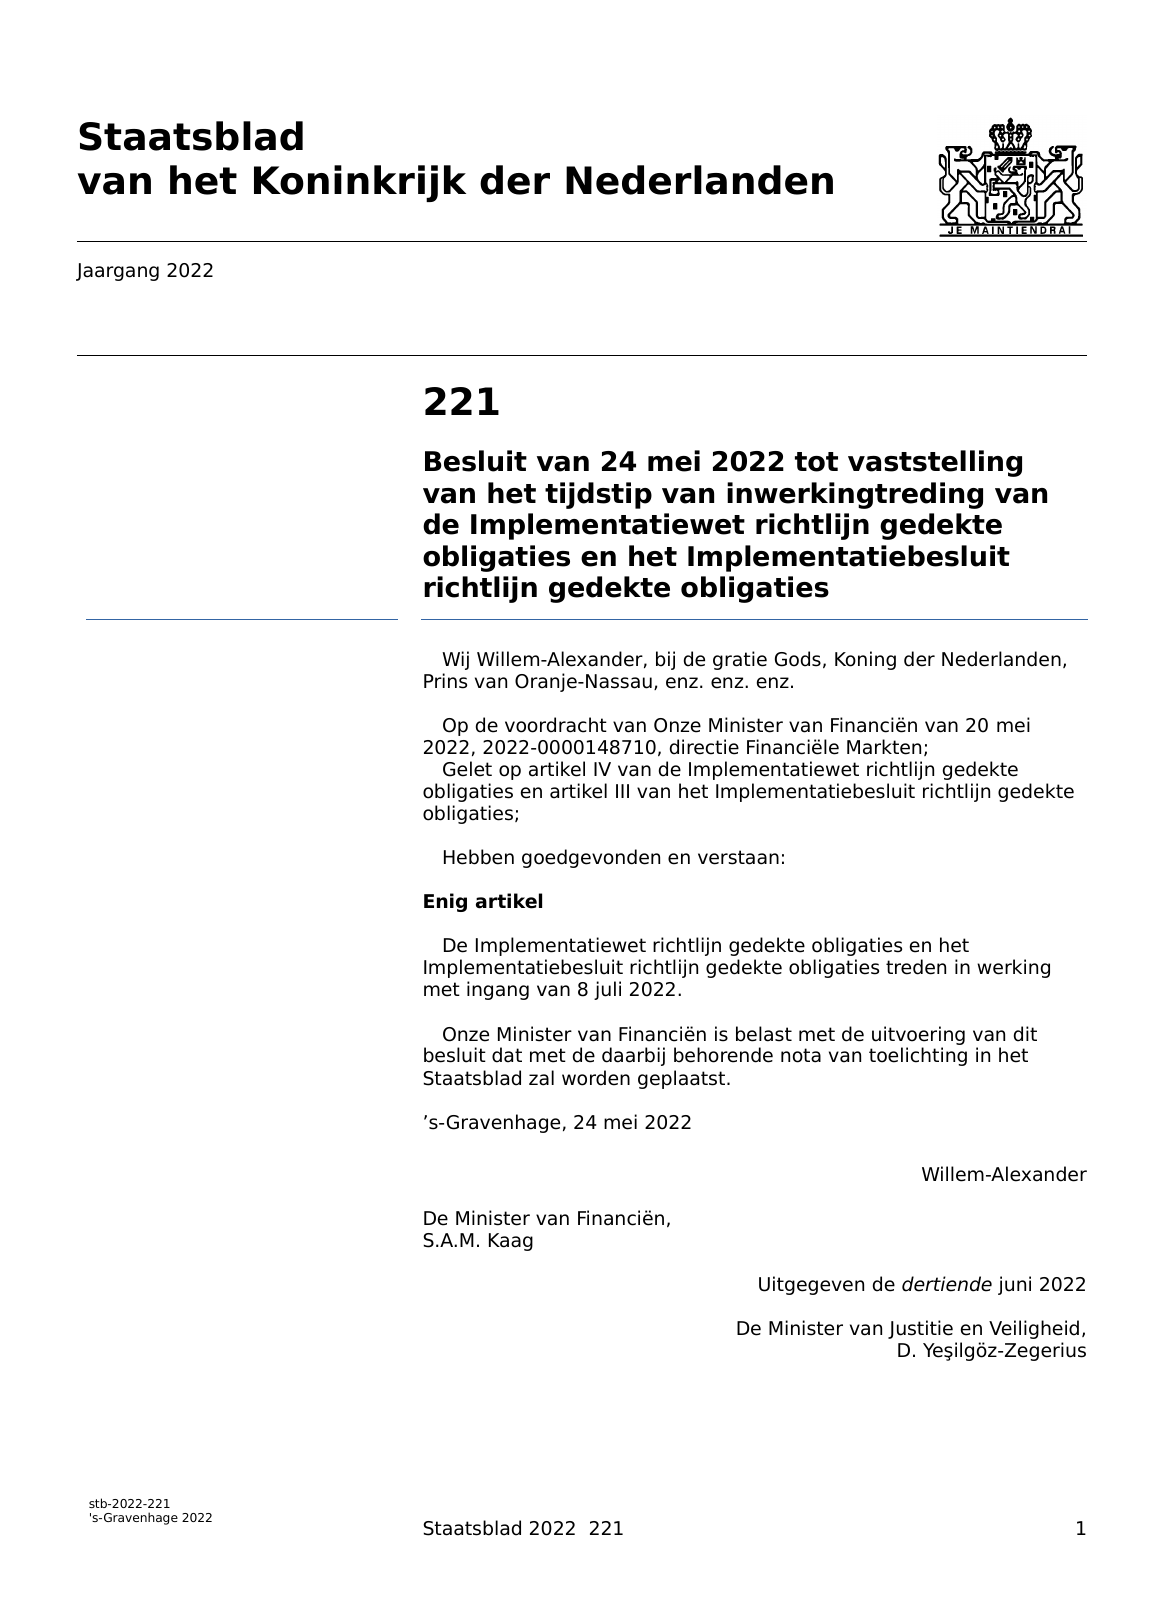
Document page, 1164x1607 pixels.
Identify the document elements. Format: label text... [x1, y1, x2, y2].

table_header [886, 100, 1087, 241]
picture [936, 115, 1087, 240]
subtitle Enig artikel [422, 891, 1087, 913]
text 's-Gravenhage 2022 [88, 1511, 323, 1525]
text Op de voordracht van Onze Minister van Financiën van 20 mei 2022, 2022-0000148710, directie Financiële Markten; [422, 715, 1087, 759]
text Uitgegeven de dertiende juni 2022 [422, 1274, 1087, 1296]
text Wij Willem-Alexander, bij de gratie Gods, Koning der Nederlanden, Prins van Oranje-Nassau, enz. enz. enz. [422, 649, 1087, 693]
subtitle 221 [422, 381, 1087, 424]
table_header Staatsblad van het Koninkrijk der Nederlanden [77, 100, 886, 241]
table_cell Jaargang 2022 [77, 242, 1087, 355]
text Willem-Alexander [422, 1163, 1087, 1186]
text stb-2022-221 [88, 1497, 323, 1511]
text Hebben goedgevonden en verstaan: [422, 847, 1087, 869]
text De Implementatiewet richtlijn gedekte obligaties en het Implementatiebesluit richtlijn gedekte obligaties treden in werking met ingang van 8 juli 2022. [422, 935, 1087, 1001]
text De Minister van Justitie en Veiligheid, D. Yeşilgöz-Zegerius [422, 1318, 1087, 1362]
text Gelet op artikel IV van de Implementatiewet richtlijn gedekte obligaties en artikel III van het Implementatiebesluit richtlijn gedekte obligaties; [422, 759, 1087, 825]
text ’s-Gravenhage, 24 mei 2022 [422, 1112, 1087, 1133]
text Onze Minister van Financiën is belast met de uitvoering van dit besluit dat met de daarbij behorende nota van toelichting in het Staatsblad zal worden geplaatst. [422, 1023, 1087, 1089]
text De Minister van Financiën, S.A.M. Kaag [422, 1208, 1087, 1252]
text Besluit van 24 mei 2022 tot vaststelling van het tijdstip van inwerkingtreding van de Implementatiewet richtlijn gedekte obligaties en het Implementatiebesluit richtlijn gedekte obligaties [422, 447, 1087, 604]
